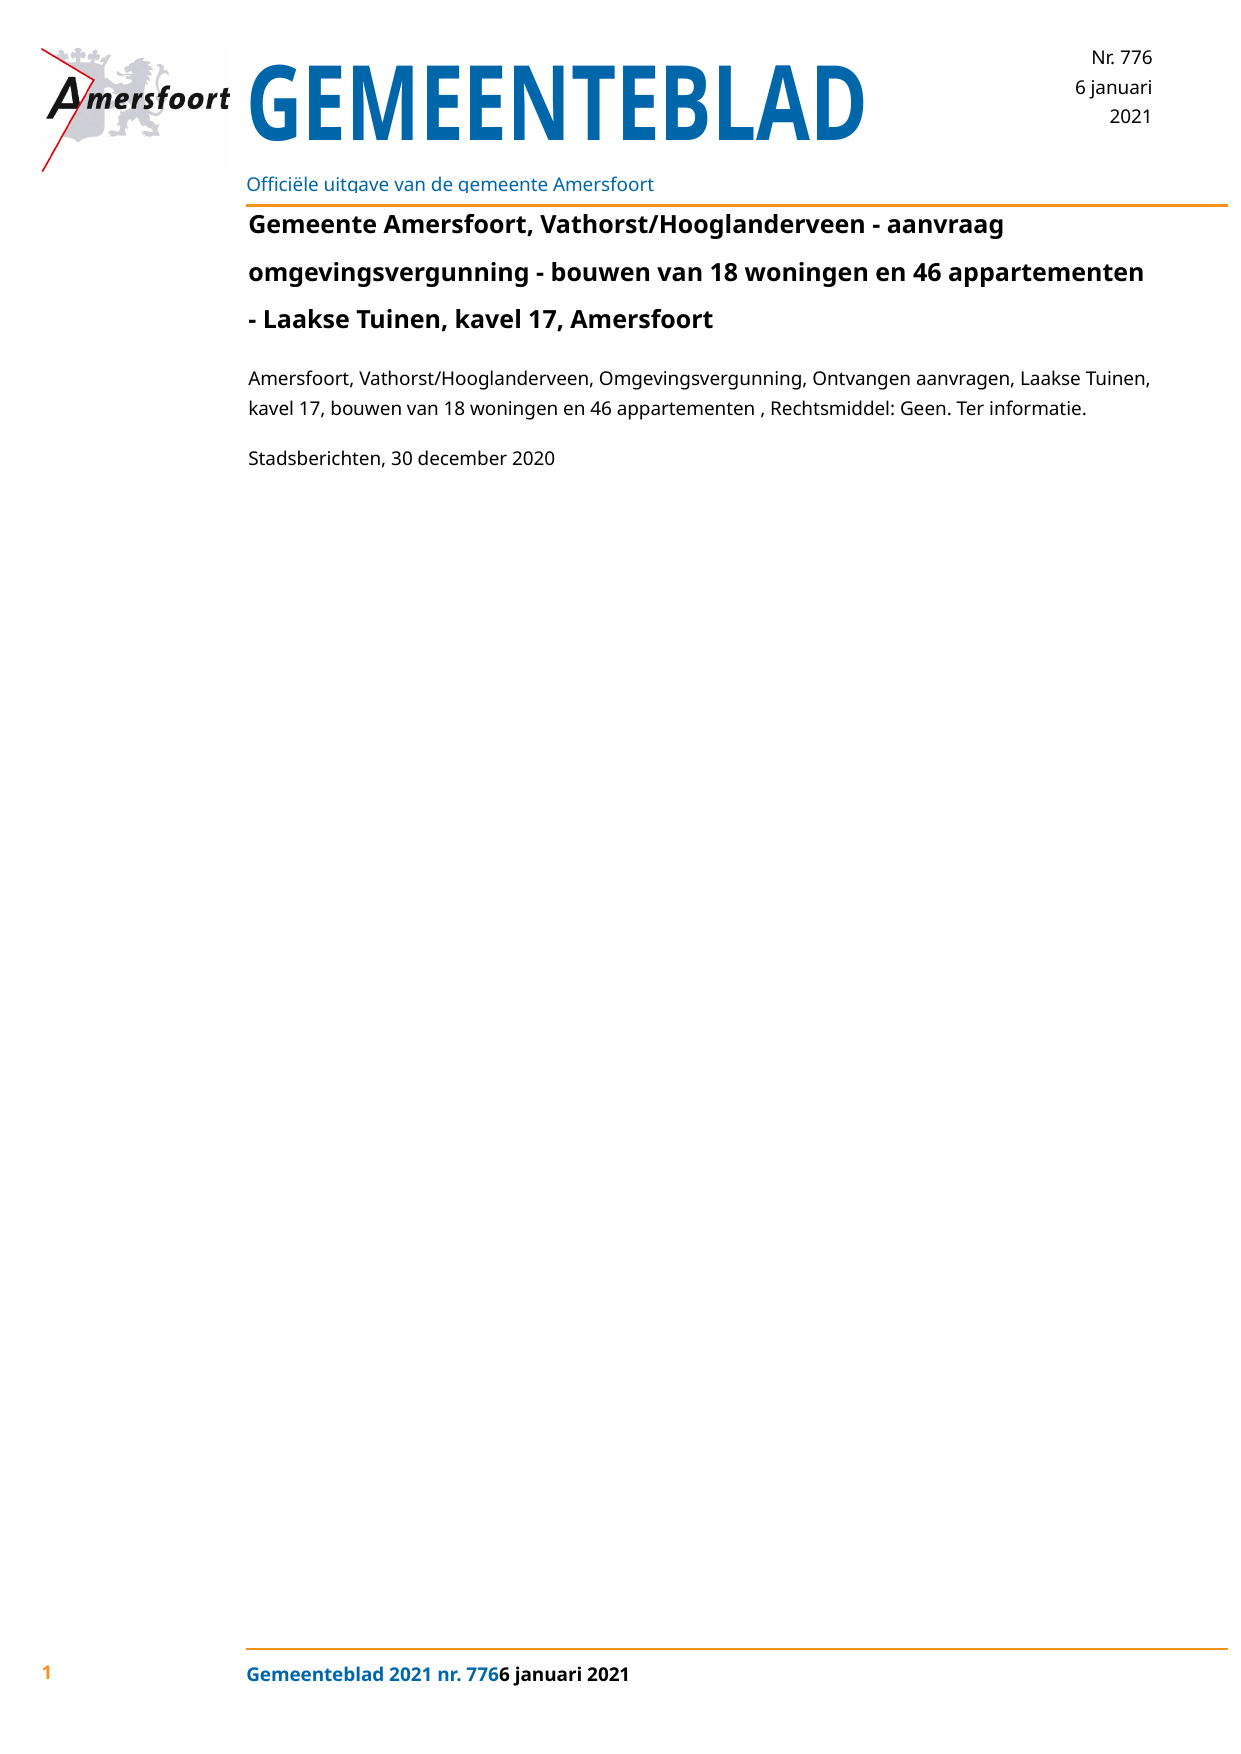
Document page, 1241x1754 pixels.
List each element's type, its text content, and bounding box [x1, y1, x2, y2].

text Stadsberichten, 30 december 2020 [248, 446, 1152, 471]
text Amersfoort, Vathorst/Hooglanderveen, Omgevingsvergunning, Ontvangen aanvragen, Laakse Tuinen, kavel 17, bouwen van 18 woningen en 46 appartementen , Rechtsmiddel: Geen. Ter informatie. [248, 366, 1152, 421]
picture [41, 47, 231, 172]
text Gemeente Amersfoort, Vathorst/Hooglanderveen - aanvraag omgevingsvergunning - bouwen van 18 woningen en 46 appartementen - Laakse Tuinen, kavel 17, Amersfoort [248, 207, 1152, 336]
